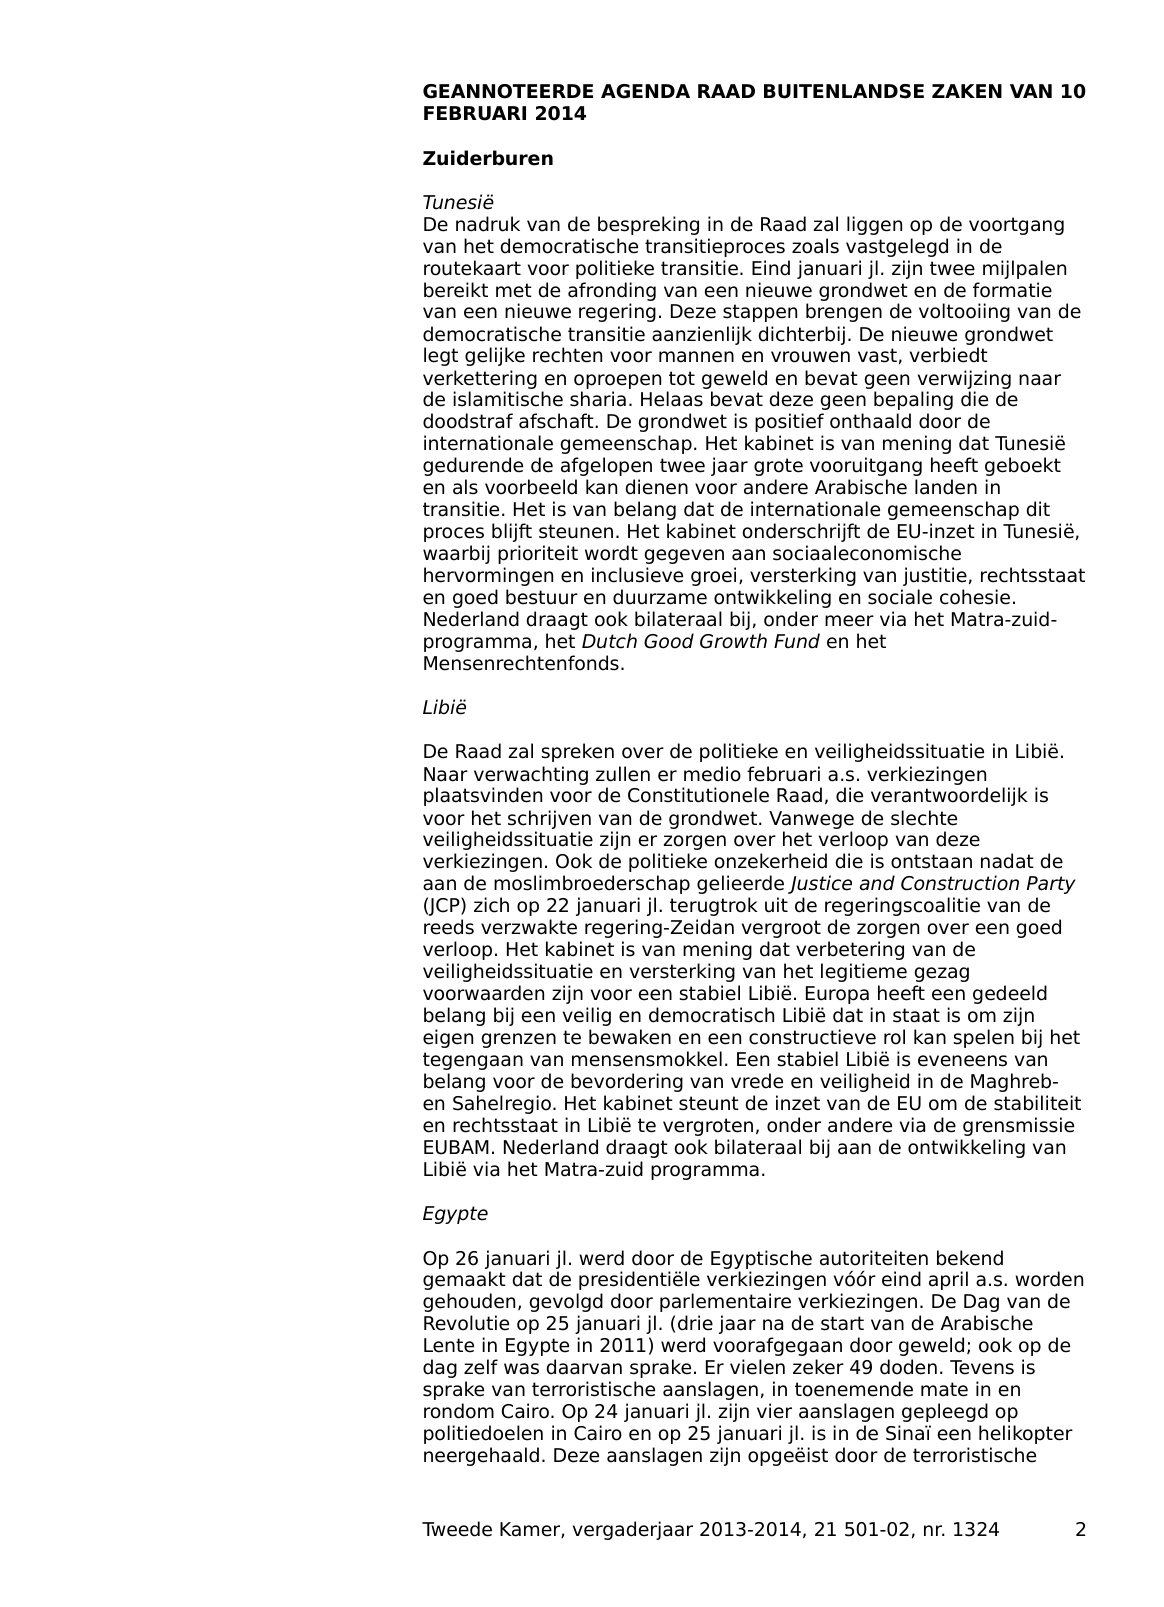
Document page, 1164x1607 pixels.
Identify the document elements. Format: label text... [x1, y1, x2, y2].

text Tunesië [422, 192, 1087, 213]
text De nadruk van de bespreking in de Raad zal liggen op de voortgang van het democratische transitieproces zoals vastgelegd in de routekaart voor politieke transitie. Eind januari jl. zijn twee mijlpalen bereikt met de afronding van een nieuwe grondwet en de formatie van een nieuwe regering. Deze stappen brengen de voltooiing van de democratische transitie aanzienlijk dichterbij. De nieuwe grondwet legt gelijke rechten voor mannen en vrouwen vast, verbiedt verkettering en oproepen tot geweld en bevat geen verwijzing naar de islamitische sharia. Helaas bevat deze geen bepaling die de doodstraf afschaft. De grondwet is positief onthaald door de internationale gemeenschap. Het kabinet is van mening dat Tunesië gedurende de afgelopen twee jaar grote vooruitgang heeft geboekt en als voorbeeld kan dienen voor andere Arabische landen in transitie. Het is van belang dat de internationale gemeenschap dit proces blijft steunen. Het kabinet onderschrijft de EU-inzet in Tunesië, waarbij prioriteit wordt gegeven aan sociaaleconomische hervormingen en inclusieve groei, versterking van justitie, rechtsstaat en goed bestuur en duurzame ontwikkeling en sociale cohesie. Nederland draagt ook bilateraal bij, onder meer via het Matra-zuid-programma, het Dutch Good Growth Fund en het Mensenrechtenfonds. [422, 213, 1087, 675]
text Op 26 januari jl. werd door de Egyptische autoriteiten bekend gemaakt dat de presidentiële verkiezingen vóór eind april a.s. worden gehouden, gevolgd door parlementaire verkiezingen. De Dag van de Revolutie op 25 januari jl. (drie jaar na de start van de Arabische Lente in Egypte in 2011) werd voorafgegaan door geweld; ook op de dag zelf was daarvan sprake. Er vielen zeker 49 doden. Tevens is sprake van terroristische aanslagen, in toenemende mate in en rondom Cairo. Op 24 januari jl. zijn vier aanslagen gepleegd op politiedoelen in Cairo en op 25 januari jl. is in de Sinaï een helikopter neergehaald. Deze aanslagen zijn opgeëist door de terroristische [422, 1247, 1087, 1467]
subtitle GEANNOTEERDE AGENDA RAAD BUITENLANDSE ZAKEN VAN 10 FEBRUARI 2014 [422, 81, 1087, 125]
subtitle Egypte [422, 1203, 1087, 1225]
subtitle Libië [422, 697, 1087, 719]
text De Raad zal spreken over de politieke en veiligheidssituatie in Libië. Naar verwachting zullen er medio februari a.s. verkiezingen plaatsvinden voor de Constitutionele Raad, die verantwoordelijk is voor het schrijven van de grondwet. Vanwege de slechte veiligheidssituatie zijn er zorgen over het verloop van deze verkiezingen. Ook de politieke onzekerheid die is ontstaan nadat de aan de moslimbroederschap gelieerde Justice and Construction Party (JCP) zich op 22 januari jl. terugtrok uit de regeringscoalitie van de reeds verzwakte regering-Zeidan vergroot de zorgen over een goed verloop. Het kabinet is van mening dat verbetering van de veiligheidssituatie en versterking van het legitieme gezag voorwaarden zijn voor een stabiel Libië. Europa heeft een gedeeld belang bij een veilig en democratisch Libië dat in staat is om zijn eigen grenzen te bewaken en een constructieve rol kan spelen bij het tegengaan van mensensmokkel. Een stabiel Libië is eveneens van belang voor de bevordering van vrede en veiligheid in de Maghreb- en Sahelregio. Het kabinet steunt de inzet van de EU om de stabiliteit en rechtsstaat in Libië te vergroten, onder andere via de grensmissie EUBAM. Nederland draagt ook bilateraal bij aan de ontwikkeling van Libië via het Matra-zuid programma. [422, 741, 1087, 1181]
subtitle Zuiderburen [422, 147, 1087, 169]
